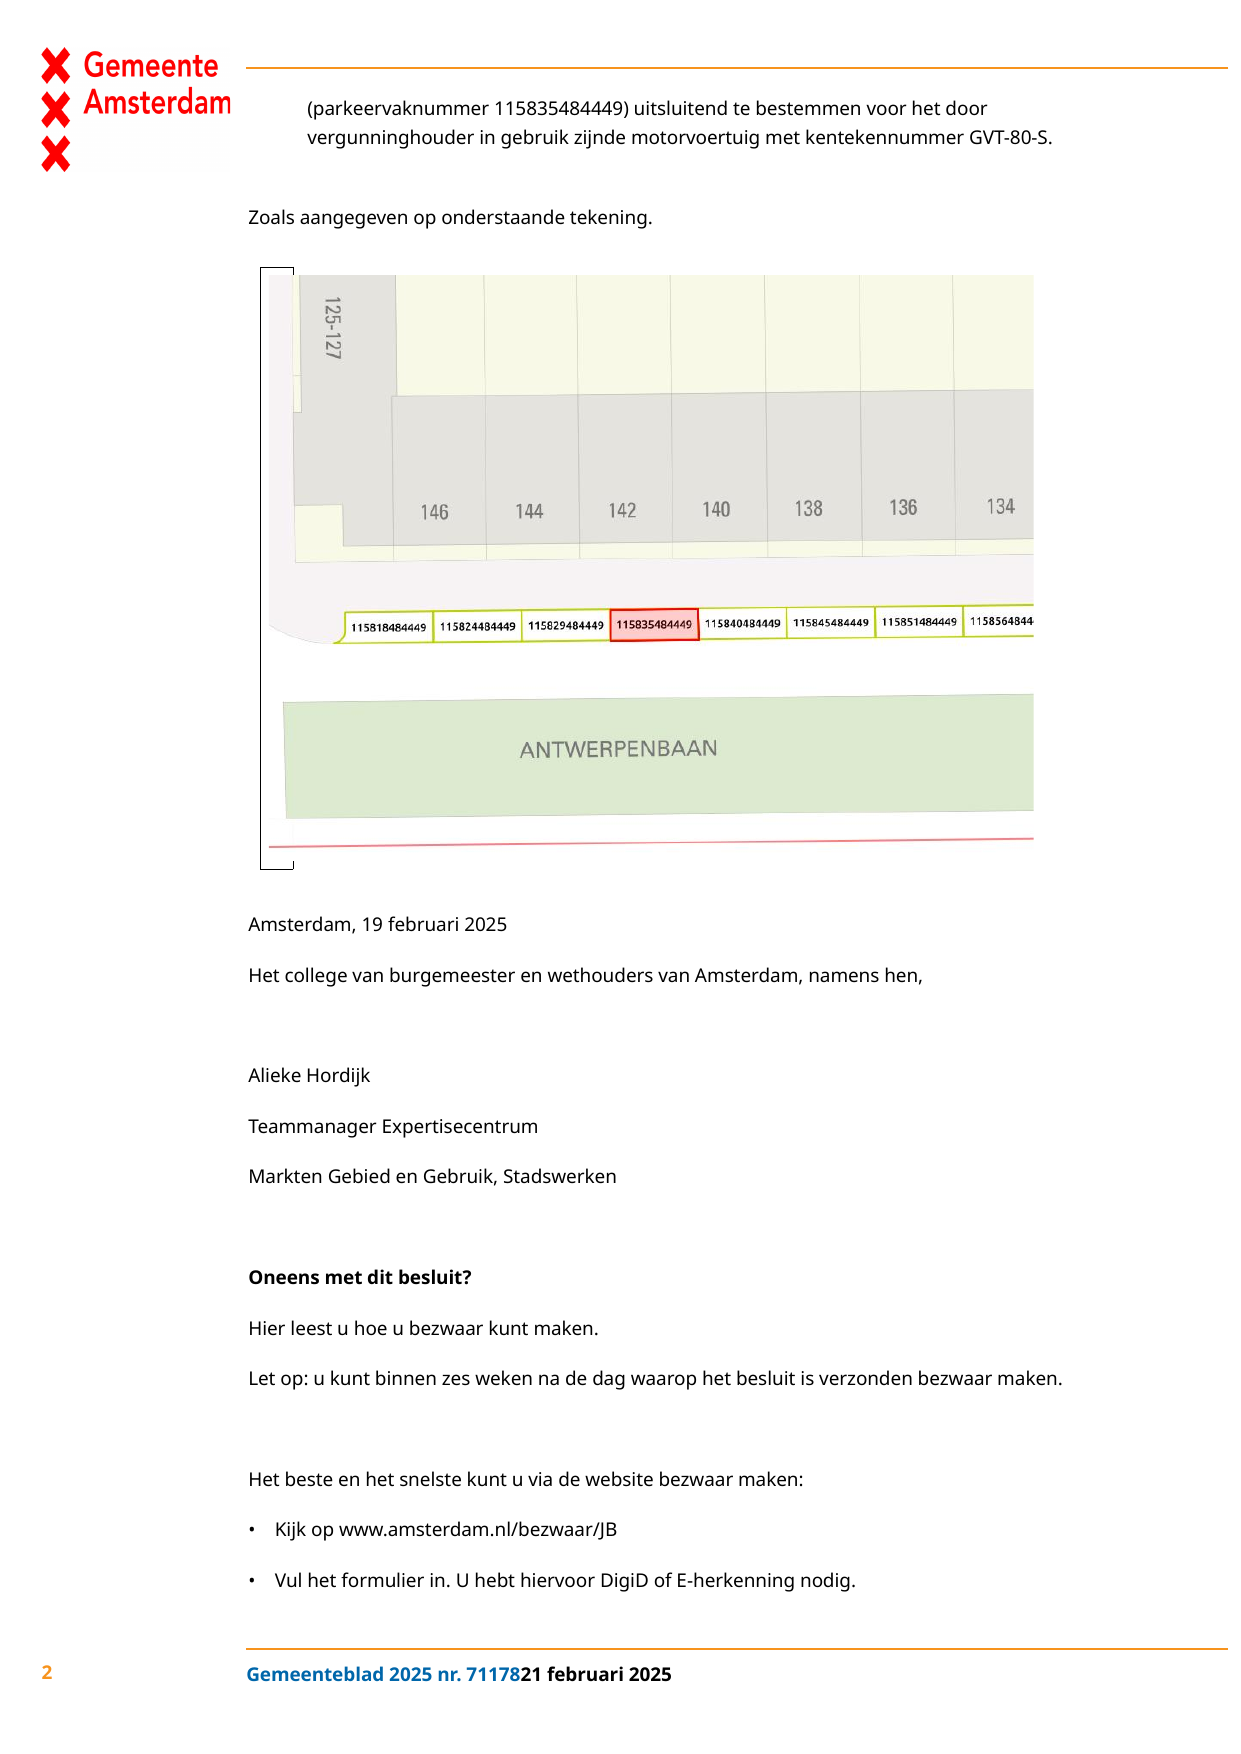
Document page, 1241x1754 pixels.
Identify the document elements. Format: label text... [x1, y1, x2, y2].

text Het beste en het snelste kunt u via de website bezwaar maken: [248, 1466, 1152, 1492]
text Markten Gebied en Gebruik, Stadswerken [248, 1163, 1152, 1189]
list (parkeervaknummer 115835484449) uitsluitend te bestemmen voor het door vergunninghouder in gebruik zijnde motorvoertuig met kentekennummer GVT-80-S. [248, 95, 1152, 150]
text Let op: u kunt binnen zes weken na de dag waarop het besluit is verzonden bezwaar maken. [248, 1365, 1152, 1391]
text Alieke Hordijk [248, 1063, 1152, 1088]
text Zoals aangegeven op onderstaande tekening. [248, 204, 1152, 230]
text • Vul het formulier in. U hebt hiervoor DigiD of E-herkenning nodig. [248, 1567, 1152, 1593]
text Oneens met dit besluit? [248, 1264, 1152, 1290]
picture [268, 275, 1034, 861]
picture [41, 47, 231, 172]
text Het college van burgemeester en wethouders van Amsterdam, namens hen, [248, 962, 1152, 988]
text Amsterdam, 19 februari 2025 [248, 911, 1152, 937]
text Teammanager Expertisecentrum [248, 1113, 1152, 1139]
text Hier leest u hoe u bezwaar kunt maken. [248, 1315, 1152, 1341]
text • Kijk op www.amsterdam.nl/bezwaar/JB [248, 1516, 1152, 1542]
